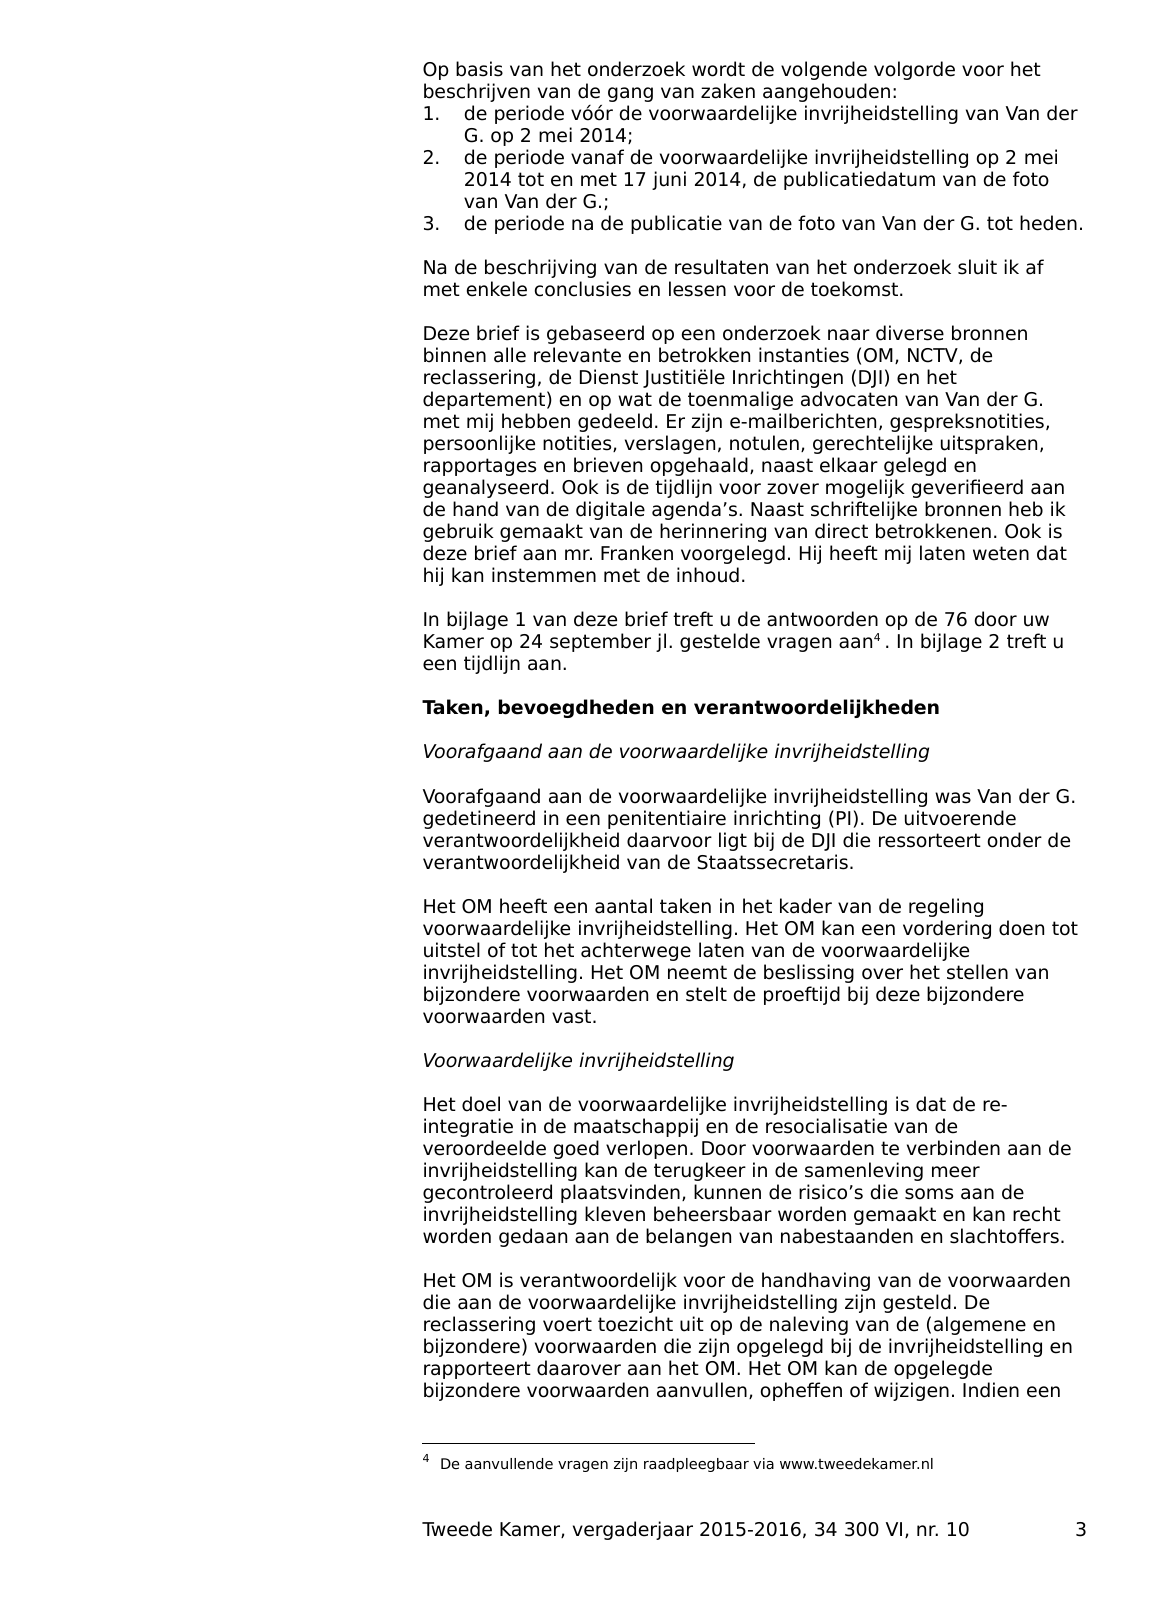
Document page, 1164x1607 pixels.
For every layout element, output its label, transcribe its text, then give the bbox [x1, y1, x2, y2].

text Na de beschrijving van de resultaten van het onderzoek sluit ik af met enkele conclusies en lessen voor de toekomst. [422, 257, 1087, 301]
text Het OM is verantwoordelijk voor de handhaving van de voorwaarden die aan de voorwaardelijke invrijheidstelling zijn gesteld. De reclassering voert toezicht uit op de naleving van de (algemene en bijzondere) voorwaarden die zijn opgelegd bij de invrijheidstelling en rapporteert daarover aan het OM. Het OM kan de opgelegde bijzondere voorwaarden aanvullen, opheffen of wijzigen. Indien een [422, 1270, 1087, 1402]
text Voorafgaand aan de voorwaardelijke invrijheidstelling was Van der G. gedetineerd in een penitentiaire inrichting (PI). De uitvoerende verantwoordelijkheid daarvoor ligt bij de DJI die ressorteert onder de verantwoordelijkheid van de Staatssecretaris. [422, 786, 1087, 873]
subtitle Taken, bevoegdheden en verantwoordelijkheden [422, 697, 1087, 719]
text De aanvullende vragen zijn raadpleegbaar via www.tweedekamer.nl [422, 1452, 1087, 1474]
text Het OM heeft een aantal taken in het kader van de regeling voorwaardelijke invrijheidstelling. Het OM kan een vordering doen tot uitstel of tot het achterwege laten van de voorwaardelijke invrijheidstelling. Het OM neemt de beslissing over het stellen van bijzondere voorwaarden en stelt de proeftijd bij deze bijzondere voorwaarden vast. [422, 896, 1087, 1028]
text Op basis van het onderzoek wordt de volgende volgorde voor het beschrijven van de gang van zaken aangehouden: [422, 59, 1087, 103]
text 1. de periode vóór de voorwaardelijke invrijheidstelling van Van der G. op 2 mei 2014; [422, 103, 1087, 147]
text Deze brief is gebaseerd op een onderzoek naar diverse bronnen binnen alle relevante en betrokken instanties (OM, NCTV, de reclassering, de Dienst Justitiële Inrichtingen (DJI) en het departement) en op wat de toenmalige advocaten van Van der G. met mij hebben gedeeld. Er zijn e-mailberichten, gespreksnotities, persoonlijke notities, verslagen, notulen, gerechtelijke uitspraken, rapportages en brieven opgehaald, naast elkaar gelegd en geanalyseerd. Ook is de tijdlijn voor zover mogelijk geverifieerd aan de hand van de digitale agenda’s. Naast schriftelijke bronnen heb ik gebruik gemaakt van de herinnering van direct betrokkenen. Ook is deze brief aan mr. Franken voorgelegd. Hij heeft mij laten weten dat hij kan instemmen met de inhoud. [422, 323, 1087, 587]
subtitle Voorafgaand aan de voorwaardelijke invrijheidstelling [422, 741, 1087, 763]
text In bijlage 1 van deze brief treft u de antwoorden op de 76 door uw Kamer op 24 september jl. gestelde vragen aan. In bijlage 2 treft u een tijdlijn aan. [422, 609, 1087, 675]
text 2. de periode vanaf de voorwaardelijke invrijheidstelling op 2 mei 2014 tot en met 17 juni 2014, de publicatiedatum van de foto van Van der G.; [422, 147, 1087, 213]
text Het doel van de voorwaardelijke invrijheidstelling is dat de re-integratie in de maatschappij en de resocialisatie van de veroordeelde goed verlopen. Door voorwaarden te verbinden aan de invrijheidstelling kan de terugkeer in de samenleving meer gecontroleerd plaatsvinden, kunnen de risico’s die soms aan de invrijheidstelling kleven beheersbaar worden gemaakt en kan recht worden gedaan aan de belangen van nabestaanden en slachtoffers. [422, 1094, 1087, 1248]
subtitle Voorwaardelijke invrijheidstelling [422, 1050, 1087, 1072]
text 3. de periode na de publicatie van de foto van Van der G. tot heden. [422, 213, 1087, 235]
